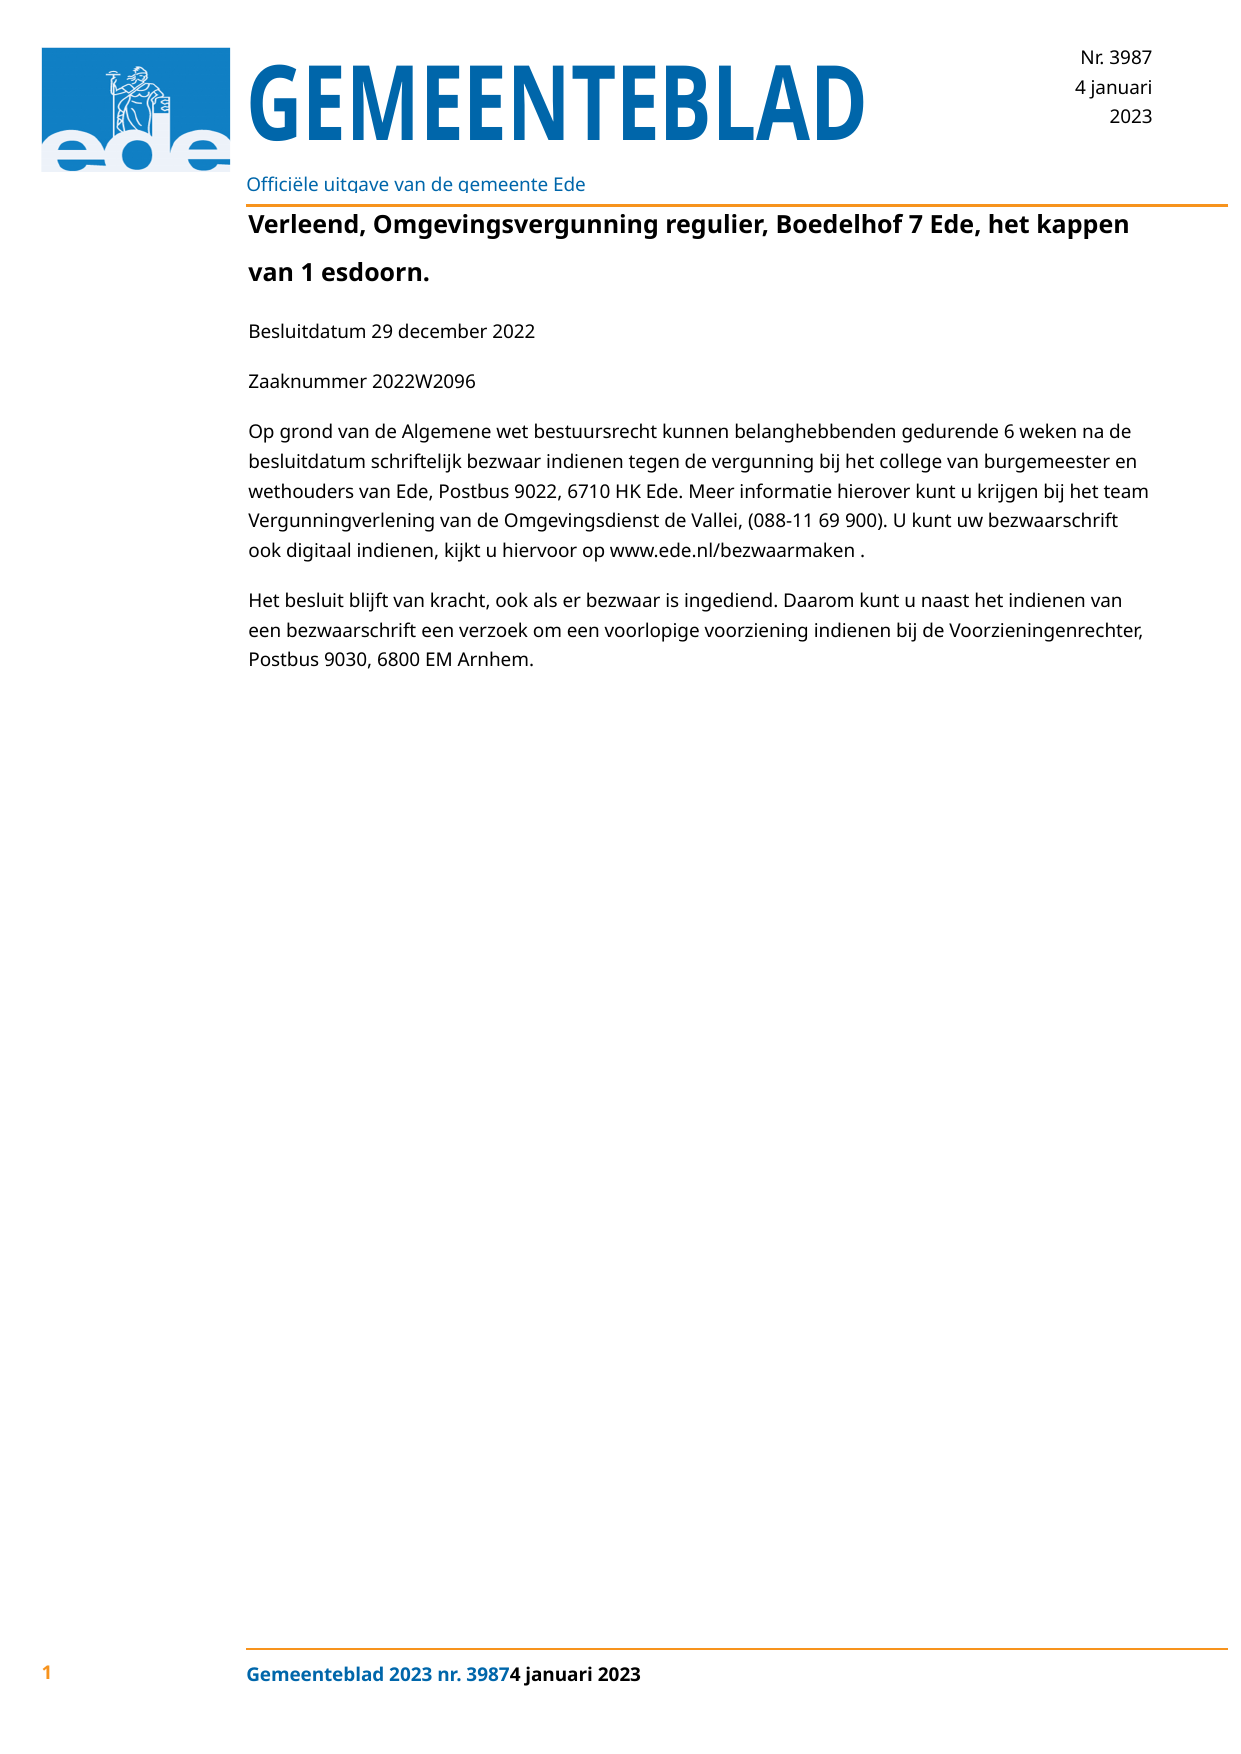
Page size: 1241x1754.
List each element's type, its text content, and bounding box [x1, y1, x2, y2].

text Het besluit blijft van kracht, ook als er bezwaar is ingediend. Daarom kunt u naast het indienen van een bezwaarschrift een verzoek om een voorlopige voorziening indienen bij de Voorzieningenrechter, Postbus 9030, 6800 EM Arnhem. [248, 587, 1152, 672]
text Zaaknummer 2022W2096 [248, 368, 1152, 394]
text Besluitdatum 29 december 2022 [248, 318, 1152, 344]
picture [41, 47, 231, 172]
text Op grond van de Algemene wet bestuursrecht kunnen belanghebbenden gedurende 6 weken na de besluitdatum schriftelijk bezwaar indienen tegen de vergunning bij het college van burgemeester en wethouders van Ede, Postbus 9022, 6710 HK Ede. Meer informatie hierover kunt u krijgen bij het team Vergunningverlening van de Omgevingsdienst de Vallei, (088-11 69 900). U kunt uw bezwaarschrift ook digitaal indienen, kijkt u hiervoor op www.ede.nl/bezwaarmaken . [248, 419, 1152, 563]
text Verleend, Omgevingsvergunning regulier, Boedelhof 7 Ede, het kappen van 1 esdoorn. [248, 207, 1152, 288]
